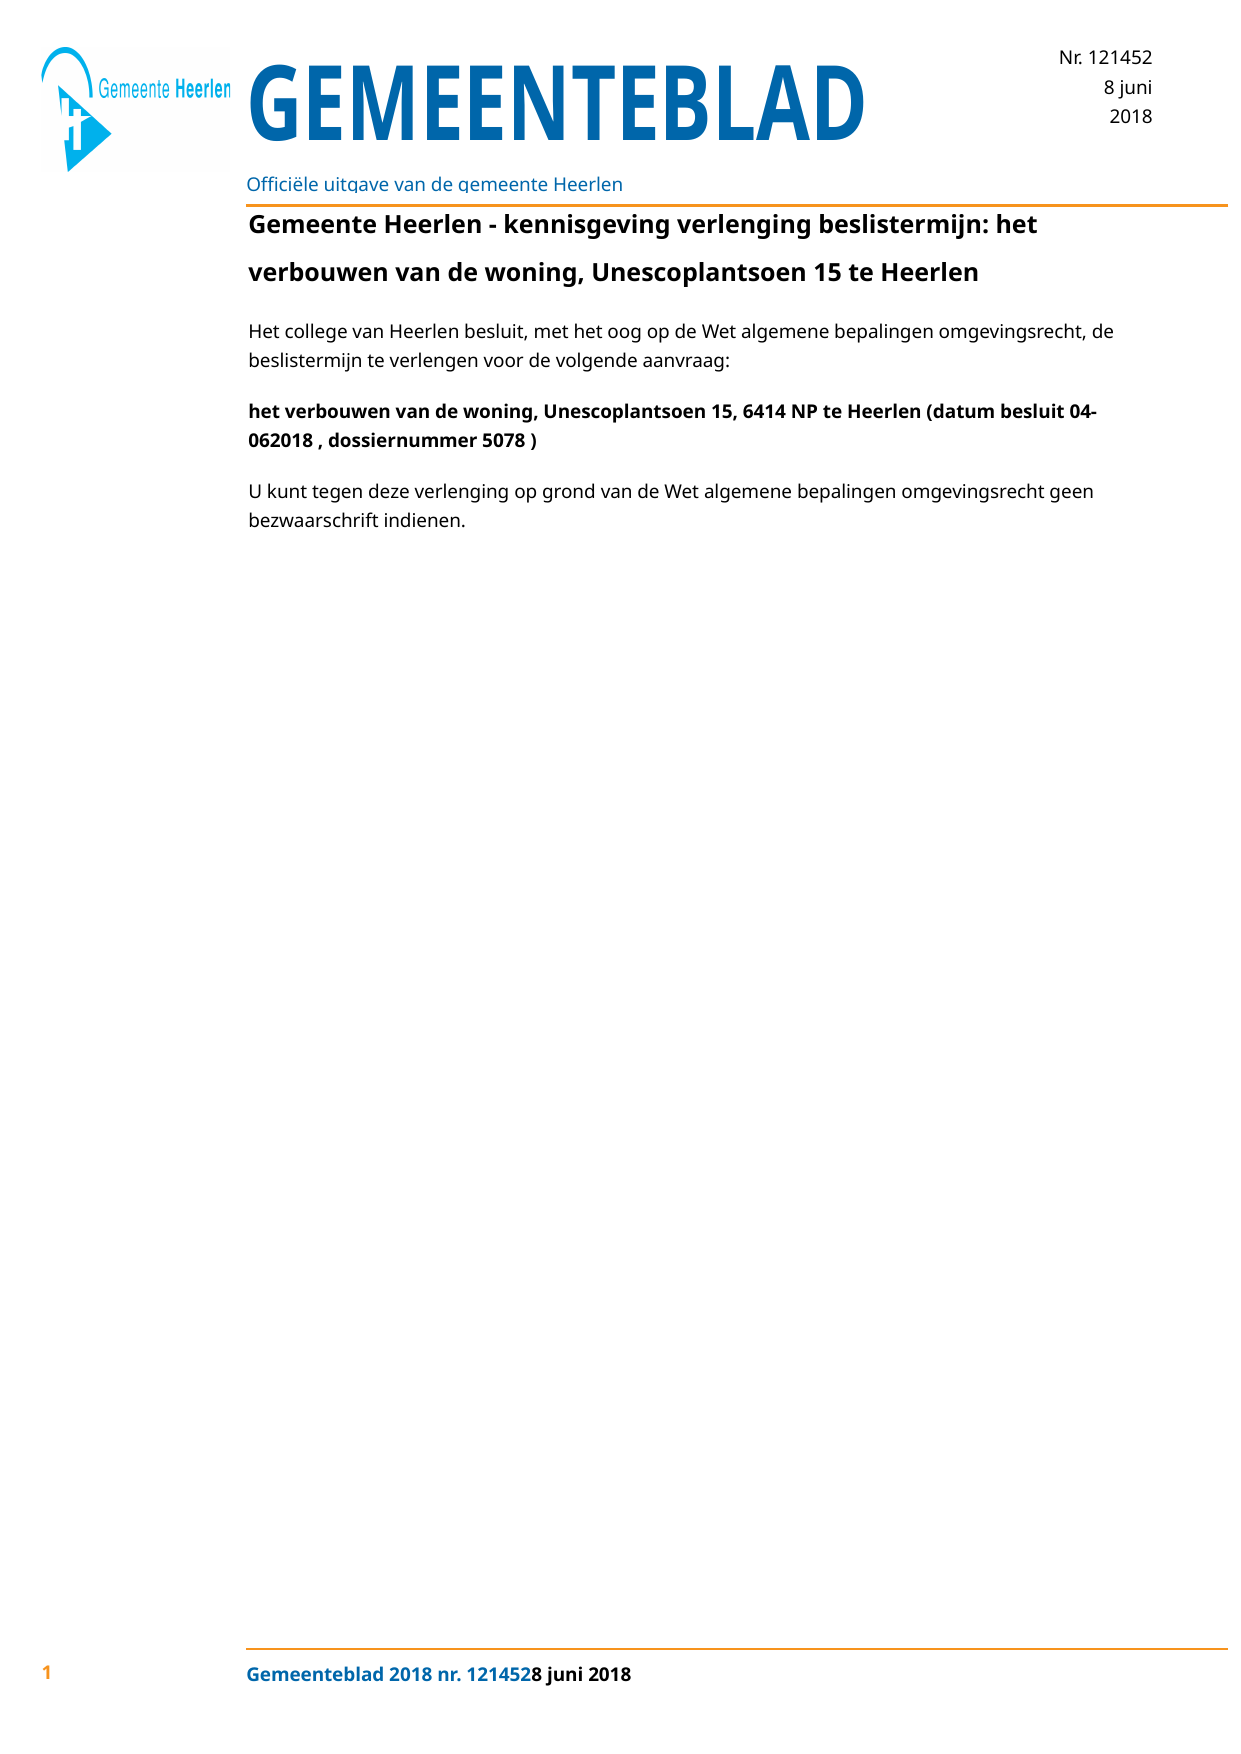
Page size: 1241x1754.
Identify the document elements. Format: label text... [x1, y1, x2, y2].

picture [41, 47, 58, 70]
text U kunt tegen deze verlenging op grond van de Wet algemene bepalingen omgevingsrecht geen bezwaarschrift indienen. [248, 478, 1152, 533]
text Het college van Heerlen besluit, met het oog op de Wet algemene bepalingen omgevingsrecht, de beslistermijn te verlengen voor de volgende aanvraag: [248, 318, 1152, 373]
text het verbouwen van de woning, Unescoplantsoen 15, 6414 NP te Heerlen (datum besluit 04-062018 , dossiernummer 5078 ) [248, 398, 1152, 453]
text Gemeente Heerlen - kennisgeving verlenging beslistermijn: het verbouwen van de woning, Unescoplantsoen 15 te Heerlen [248, 207, 1152, 288]
picture [41, 47, 231, 172]
